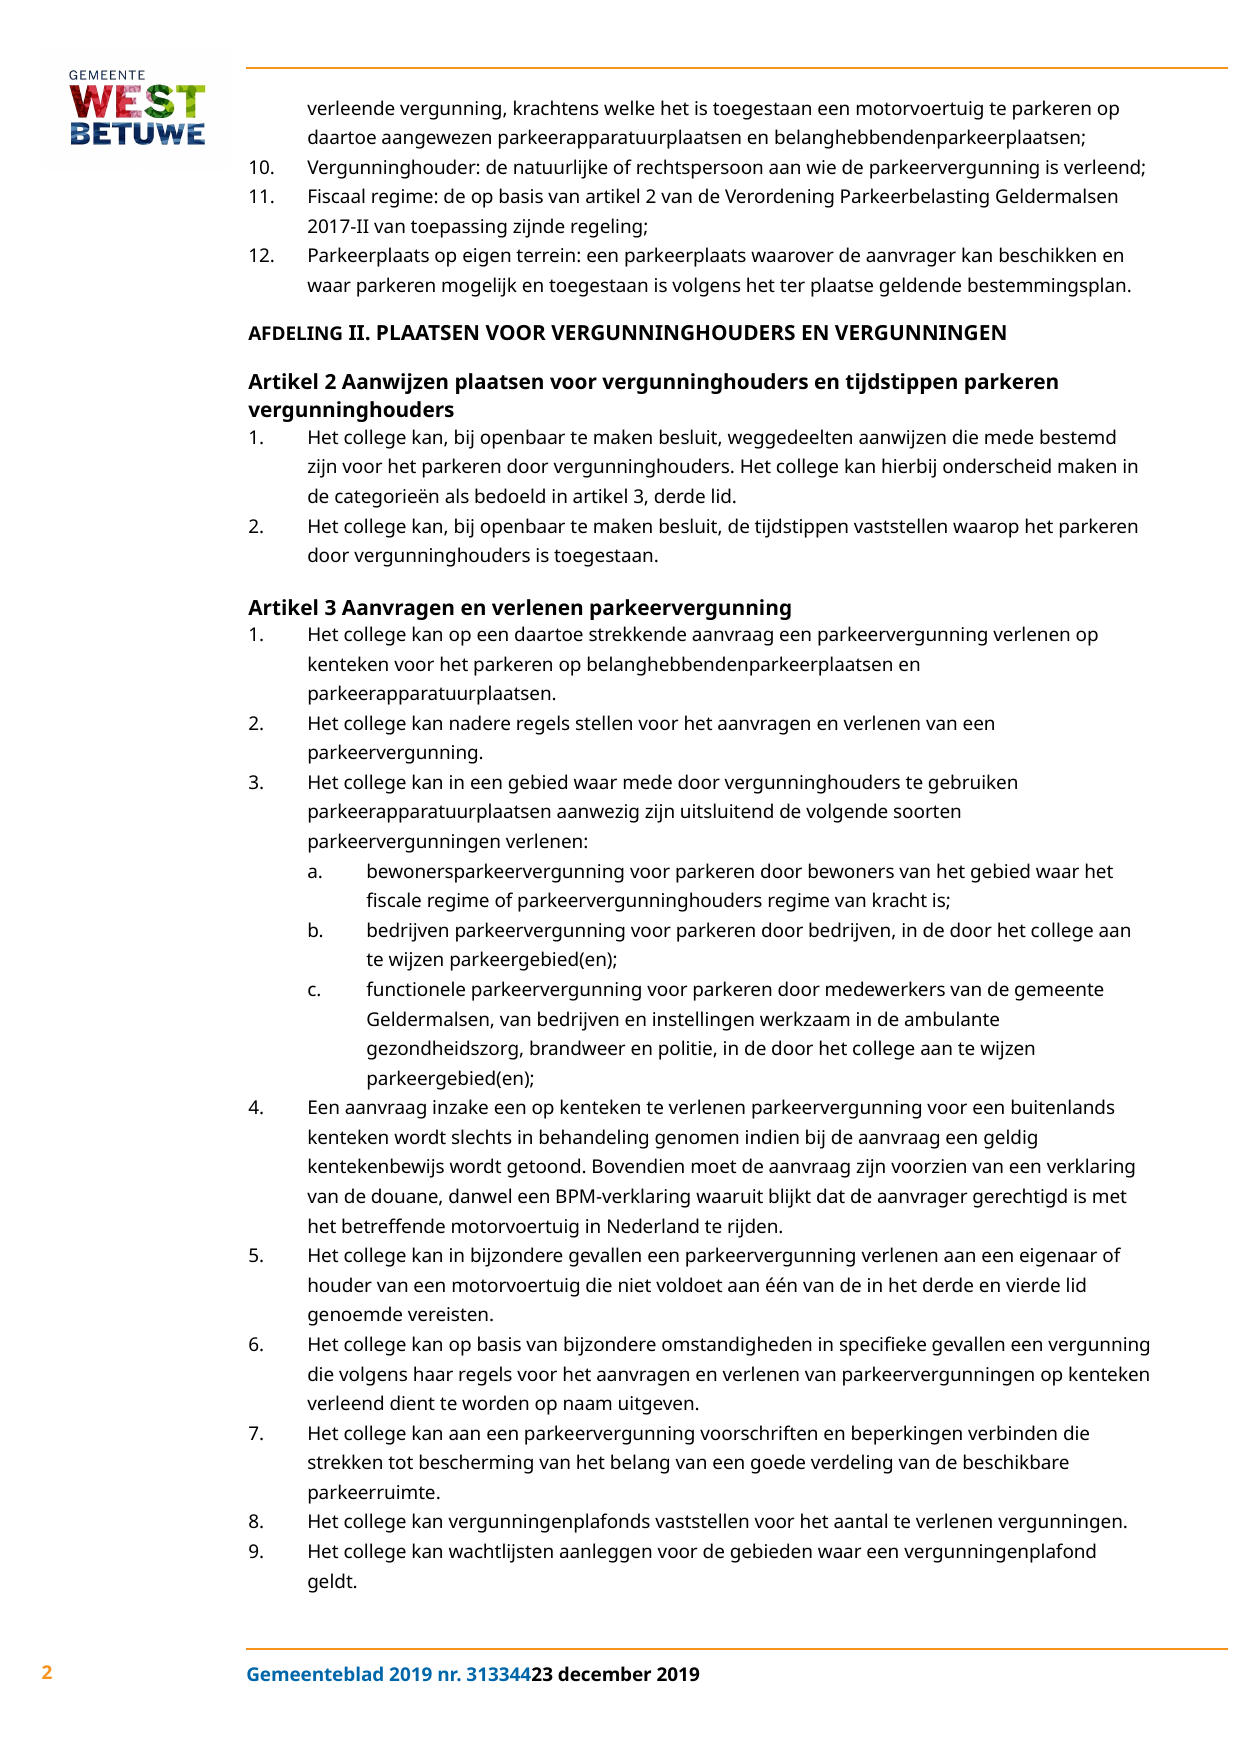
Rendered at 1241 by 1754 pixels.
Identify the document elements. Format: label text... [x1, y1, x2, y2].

list Het college kan aan een parkeervergunning voorschriften en beperkingen verbinden die strekken tot bescherming van het belang van een goede verdeling van de beschikbare parkeerruimte. [248, 1420, 1152, 1505]
list bedrijven parkeervergunning voor parkeren door bedrijven, in de door het college aan te wijzen parkeergebied(en); [307, 917, 1152, 972]
list Fiscaal regime: de op basis van artikel 2 van de Verordening Parkeerbelasting Geldermalsen 2017-II van toepassing zijnde regeling; [248, 183, 1152, 239]
list Parkeerplaats op eigen terrein: een parkeerplaats waarover de aanvrager kan beschikken en waar parkeren mogelijk en toegestaan is volgens het ter plaatse geldende bestemmingsplan. [248, 243, 1152, 298]
list Een aanvraag inzake een op kenteken te verlenen parkeervergunning voor een buitenlands kenteken wordt slechts in behandeling genomen indien bij de aanvraag een geldig kentekenbewijs wordt getoond. Bovendien moet de aanvraag zijn voorzien van een verklaring van de douane, danwel een BPM-verklaring waaruit blijkt dat de aanvrager gerechtigd is met het betreffende motorvoertuig in Nederland te rijden. [248, 1094, 1152, 1239]
text Artikel 3 Aanvragen en verlenen parkeervergunning [248, 593, 1152, 621]
list Het college kan in bijzondere gevallen een parkeervergunning verlenen aan een eigenaar of houder van een motorvoertuig die niet voldoet aan één van de in het derde en vierde lid genoemde vereisten. [248, 1242, 1152, 1327]
list Het college kan op basis van bijzondere omstandigheden in specifieke gevallen een vergunning die volgens haar regels voor het aanvragen en verlenen van parkeervergunningen op kenteken verleend dient te worden op naam uitgeven. [248, 1331, 1152, 1416]
list Het college kan nadere regels stellen voor het aanvragen en verlenen van een parkeervergunning. [248, 710, 1152, 765]
list functionele parkeervergunning voor parkeren door medewerkers van de gemeente Geldermalsen, van bedrijven en instellingen werkzaam in de ambulante gezondheidszorg, brandweer en politie, in de door het college aan te wijzen parkeergebied(en); [307, 976, 1152, 1091]
picture [41, 47, 231, 172]
list Het college kan, bij openbaar te maken besluit, weggedeelten aanwijzen die mede bestemd zijn voor het parkeren door vergunninghouders. Het college kan hierbij onderscheid maken in de categorieën als bedoeld in artikel 3, derde lid. [248, 424, 1152, 509]
list Het college kan vergunningenplafonds vaststellen voor het aantal te verlenen vergunningen. [248, 1509, 1152, 1534]
list verleende vergunning, krachtens welke het is toegestaan een motorvoertuig te parkeren op daartoe aangewezen parkeerapparatuurplaatsen en belanghebbendenparkeerplaatsen; [248, 95, 1152, 150]
list Het college kan wachtlijsten aanleggen voor de gebieden waar een vergunningenplafond geldt. [248, 1538, 1152, 1594]
list Het college kan, bij openbaar te maken besluit, de tijdstippen vaststellen waarop het parkeren door vergunninghouders is toegestaan. [248, 513, 1152, 568]
text Artikel 2 Aanwijzen plaatsen voor vergunninghouders en tijdstippen parkeren vergunninghouders [248, 367, 1152, 424]
list Vergunninghouder: de natuurlijke of rechtspersoon aan wie de parkeervergunning is verleend; [248, 154, 1152, 180]
list Het college kan op een daartoe strekkende aanvraag een parkeervergunning verlenen op kenteken voor het parkeren op belanghebbendenparkeerplaatsen en parkeerapparatuurplaatsen. [248, 621, 1152, 706]
list Het college kan in een gebied waar mede door vergunninghouders te gebruiken parkeerapparatuurplaatsen aanwezig zijn uitsluitend de volgende soorten parkeervergunningen verlenen: [248, 769, 1152, 854]
text AFDELING II. PLAATSEN VOOR VERGUNNINGHOUDERS EN VERGUNNINGEN [248, 318, 1152, 346]
list bewonersparkeervergunning voor parkeren door bewoners van het gebied waar het fiscale regime of parkeervergunninghouders regime van kracht is; [307, 858, 1152, 913]
